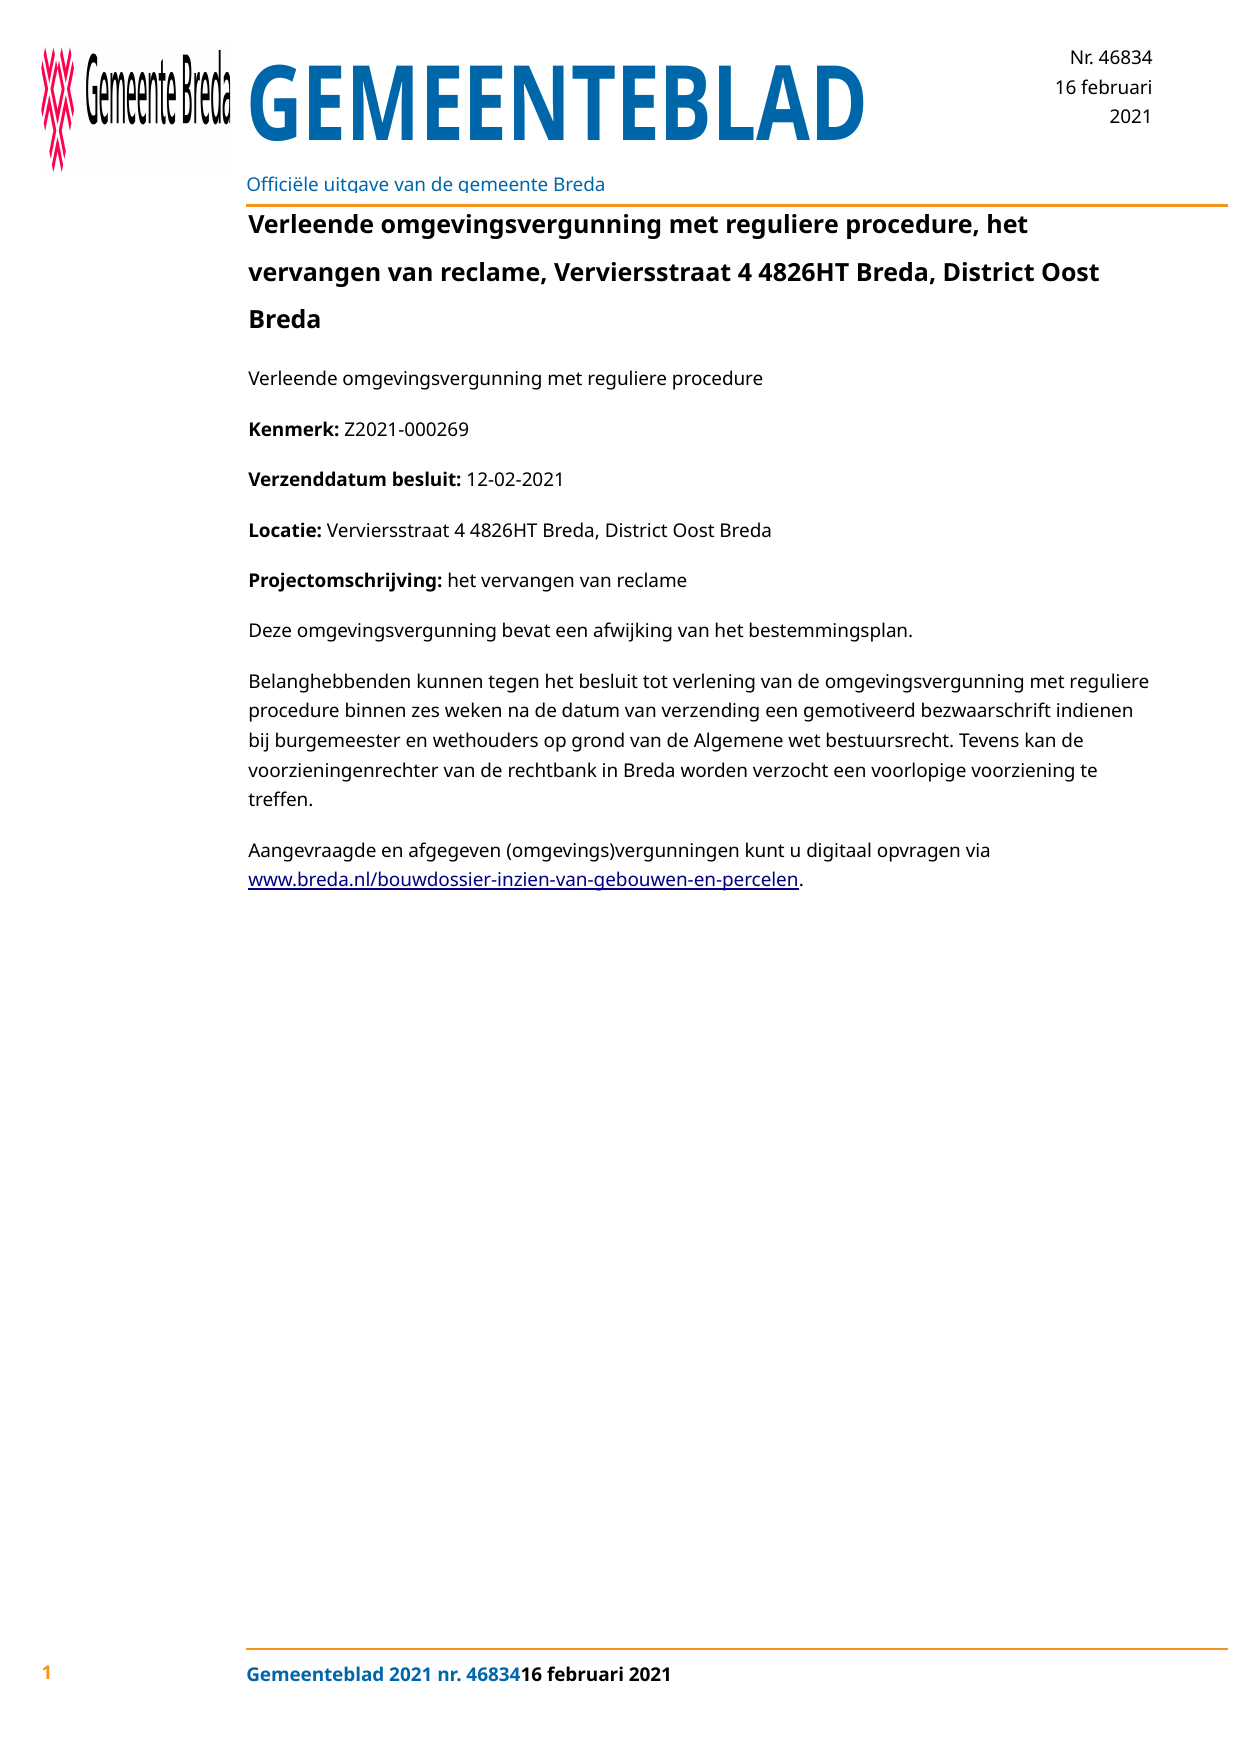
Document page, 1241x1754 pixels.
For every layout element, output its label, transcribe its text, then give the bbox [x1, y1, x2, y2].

text Deze omgevingsvergunning bevat een afwijking van het bestemmingsplan. [248, 618, 1152, 643]
text Projectomschrijving: het vervangen van reclame [248, 567, 1152, 593]
text Belanghebbenden kunnen tegen het besluit tot verlening van de omgevingsvergunning met reguliere procedure binnen zes weken na de datum van verzending een gemotiveerd bezwaarschrift indienen bij burgemeester en wethouders op grond van de Algemene wet bestuursrecht. Tevens kan de voorzieningenrechter van de rechtbank in Breda worden verzocht een voorlopige voorziening te treffen. [248, 668, 1152, 812]
text Kenmerk: Z2021-000269 [248, 416, 1152, 442]
picture [41, 47, 231, 172]
text Locatie: Verviersstraat 4 4826HT Breda, District Oost Breda [248, 517, 1152, 542]
text Verleende omgevingsvergunning met reguliere procedure [248, 366, 1152, 391]
text Verleende omgevingsvergunning met reguliere procedure, het vervangen van reclame, Verviersstraat 4 4826HT Breda, District Oost Breda [248, 207, 1152, 336]
text Aangevraagde en afgegeven (omgevings)vergunningen kunt u digitaal opvragen via www.breda.nl/bouwdossier-inzien-van-gebouwen-en-percelen. [248, 837, 1152, 892]
text Verzenddatum besluit: 12-02-2021 [248, 466, 1152, 492]
